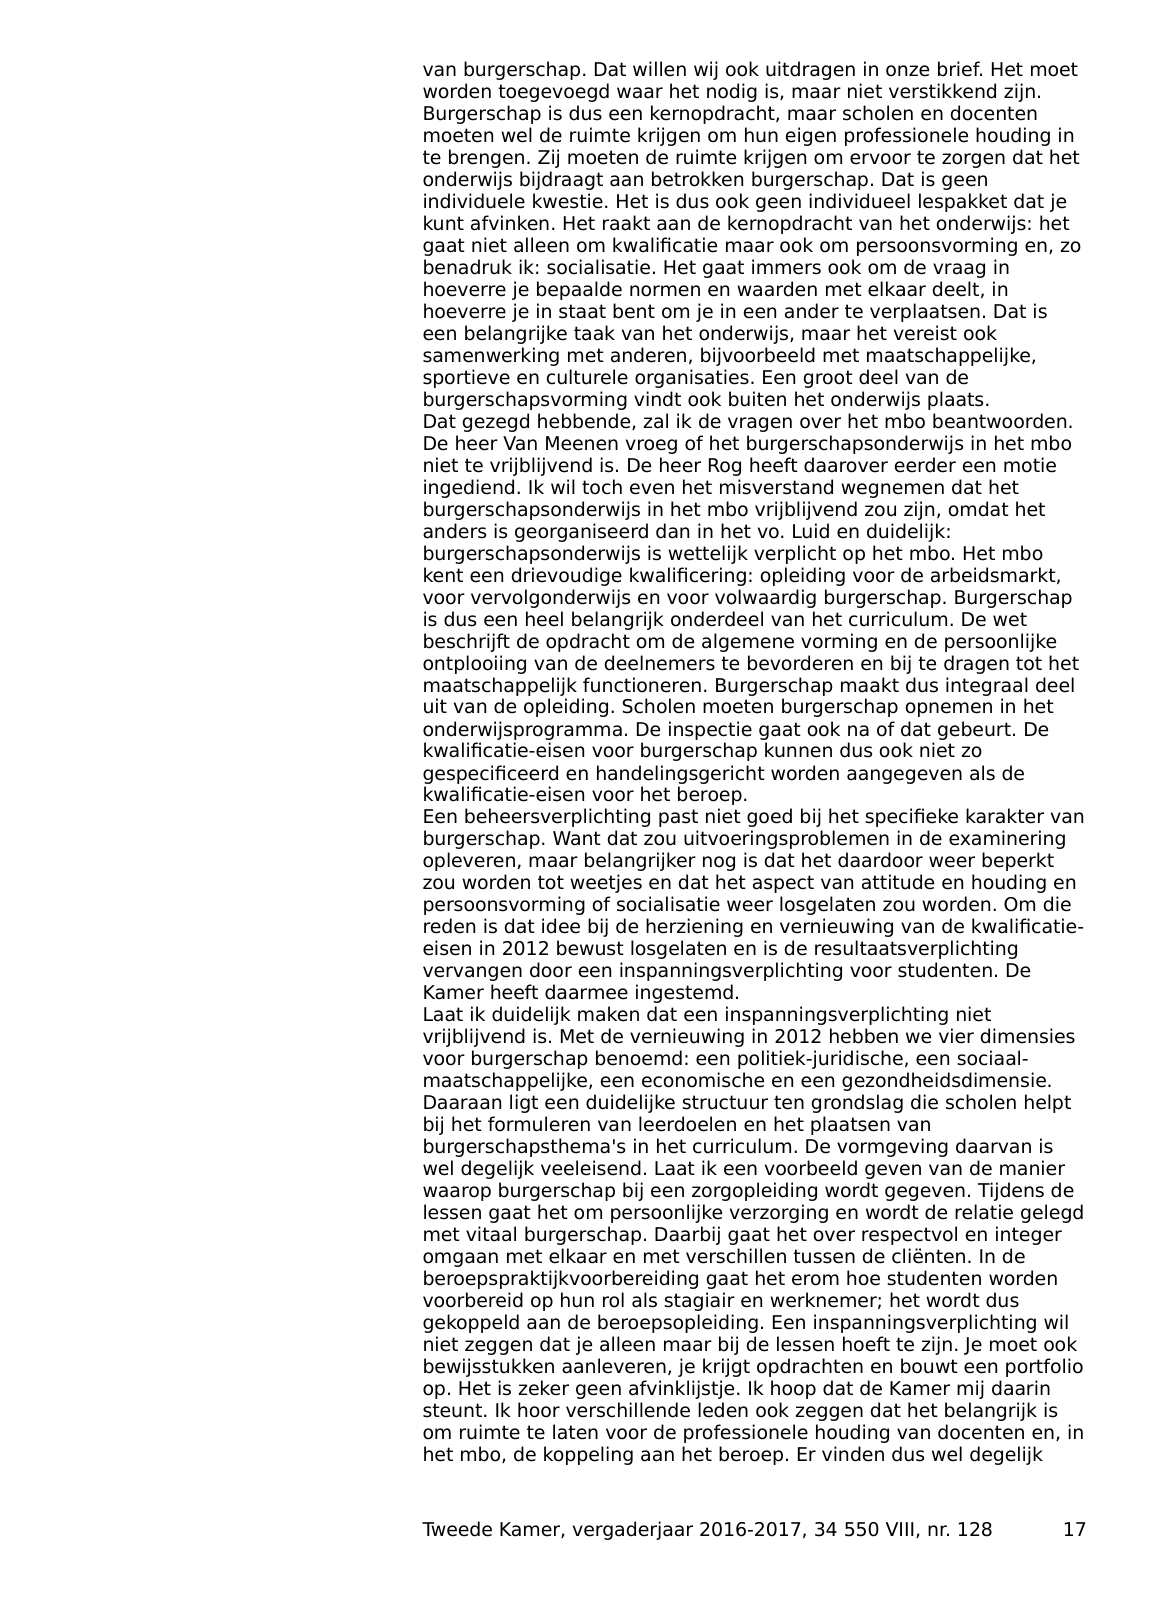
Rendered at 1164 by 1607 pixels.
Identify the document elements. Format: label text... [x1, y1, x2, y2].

text Een beheersverplichting past niet goed bij het specifieke karakter van burgerschap. Want dat zou uitvoeringsproblemen in de examinering opleveren, maar belangrijker nog is dat het daardoor weer beperkt zou worden tot weetjes en dat het aspect van attitude en houding en persoonsvorming of socialisatie weer losgelaten zou worden. Om die reden is dat idee bij de herziening en vernieuwing van de kwalificatie-eisen in 2012 bewust losgelaten en is de resultaatsverplichting vervangen door een inspanningsverplichting voor studenten. De Kamer heeft daarmee ingestemd. [422, 806, 1087, 1004]
text van burgerschap. Dat willen wij ook uitdragen in onze brief. Het moet worden toegevoegd waar het nodig is, maar niet verstikkend zijn. Burgerschap is dus een kernopdracht, maar scholen en docenten moeten wel de ruimte krijgen om hun eigen professionele houding in te brengen. Zij moeten de ruimte krijgen om ervoor te zorgen dat het onderwijs bijdraagt aan betrokken burgerschap. Dat is geen individuele kwestie. Het is dus ook geen individueel lespakket dat je kunt afvinken. Het raakt aan de kernopdracht van het onderwijs: het gaat niet alleen om kwalificatie maar ook om persoonsvorming en, zo benadruk ik: socialisatie. Het gaat immers ook om de vraag in hoeverre je bepaalde normen en waarden met elkaar deelt, in hoeverre je in staat bent om je in een ander te verplaatsen. Dat is een belangrijke taak van het onderwijs, maar het vereist ook samenwerking met anderen, bijvoorbeeld met maatschappelijke, sportieve en culturele organisaties. Een groot deel van de burgerschapsvorming vindt ook buiten het onderwijs plaats. [422, 59, 1087, 411]
text Dat gezegd hebbende, zal ik de vragen over het mbo beantwoorden. De heer Van Meenen vroeg of het burgerschapsonderwijs in het mbo niet te vrijblijvend is. De heer Rog heeft daarover eerder een motie ingediend. Ik wil toch even het misverstand wegnemen dat het burgerschapsonderwijs in het mbo vrijblijvend zou zijn, omdat het anders is georganiseerd dan in het vo. Luid en duidelijk: burgerschapsonderwijs is wettelijk verplicht op het mbo. Het mbo kent een drievoudige kwalificering: opleiding voor de arbeidsmarkt, voor vervolgonderwijs en voor volwaardig burgerschap. Burgerschap is dus een heel belangrijk onderdeel van het curriculum. De wet beschrijft de opdracht om de algemene vorming en de persoonlijke ontplooiing van de deelnemers te bevorderen en bij te dragen tot het maatschappelijk functioneren. Burgerschap maakt dus integraal deel uit van de opleiding. Scholen moeten burgerschap opnemen in het onderwijsprogramma. De inspectie gaat ook na of dat gebeurt. De kwalificatie-eisen voor burgerschap kunnen dus ook niet zo gespecificeerd en handelingsgericht worden aangegeven als de kwalificatie-eisen voor het beroep. [422, 411, 1087, 806]
text Laat ik duidelijk maken dat een inspanningsverplichting niet vrijblijvend is. Met de vernieuwing in 2012 hebben we vier dimensies voor burgerschap benoemd: een politiek-juridische, een sociaal-maatschappelijke, een economische en een gezondheidsdimensie. Daaraan ligt een duidelijke structuur ten grondslag die scholen helpt bij het formuleren van leerdoelen en het plaatsen van burgerschapsthema's in het curriculum. De vormgeving daarvan is wel degelijk veeleisend. Laat ik een voorbeeld geven van de manier waarop burgerschap bij een zorgopleiding wordt gegeven. Tijdens de lessen gaat het om persoonlijke verzorging en wordt de relatie gelegd met vitaal burgerschap. Daarbij gaat het over respectvol en integer omgaan met elkaar en met verschillen tussen de cliënten. In de beroepspraktijkvoorbereiding gaat het erom hoe studenten worden voorbereid op hun rol als stagiair en werknemer; het wordt dus gekoppeld aan de beroepsopleiding. Een inspanningsverplichting wil niet zeggen dat je alleen maar bij de lessen hoeft te zijn. Je moet ook bewijsstukken aanleveren, je krijgt opdrachten en bouwt een portfolio op. Het is zeker geen afvinklijstje. Ik hoop dat de Kamer mij daarin steunt. Ik hoor verschillende leden ook zeggen dat het belangrijk is om ruimte te laten voor de professionele houding van docenten en, in het mbo, de koppeling aan het beroep. Er vinden dus wel degelijk [422, 1004, 1087, 1466]
